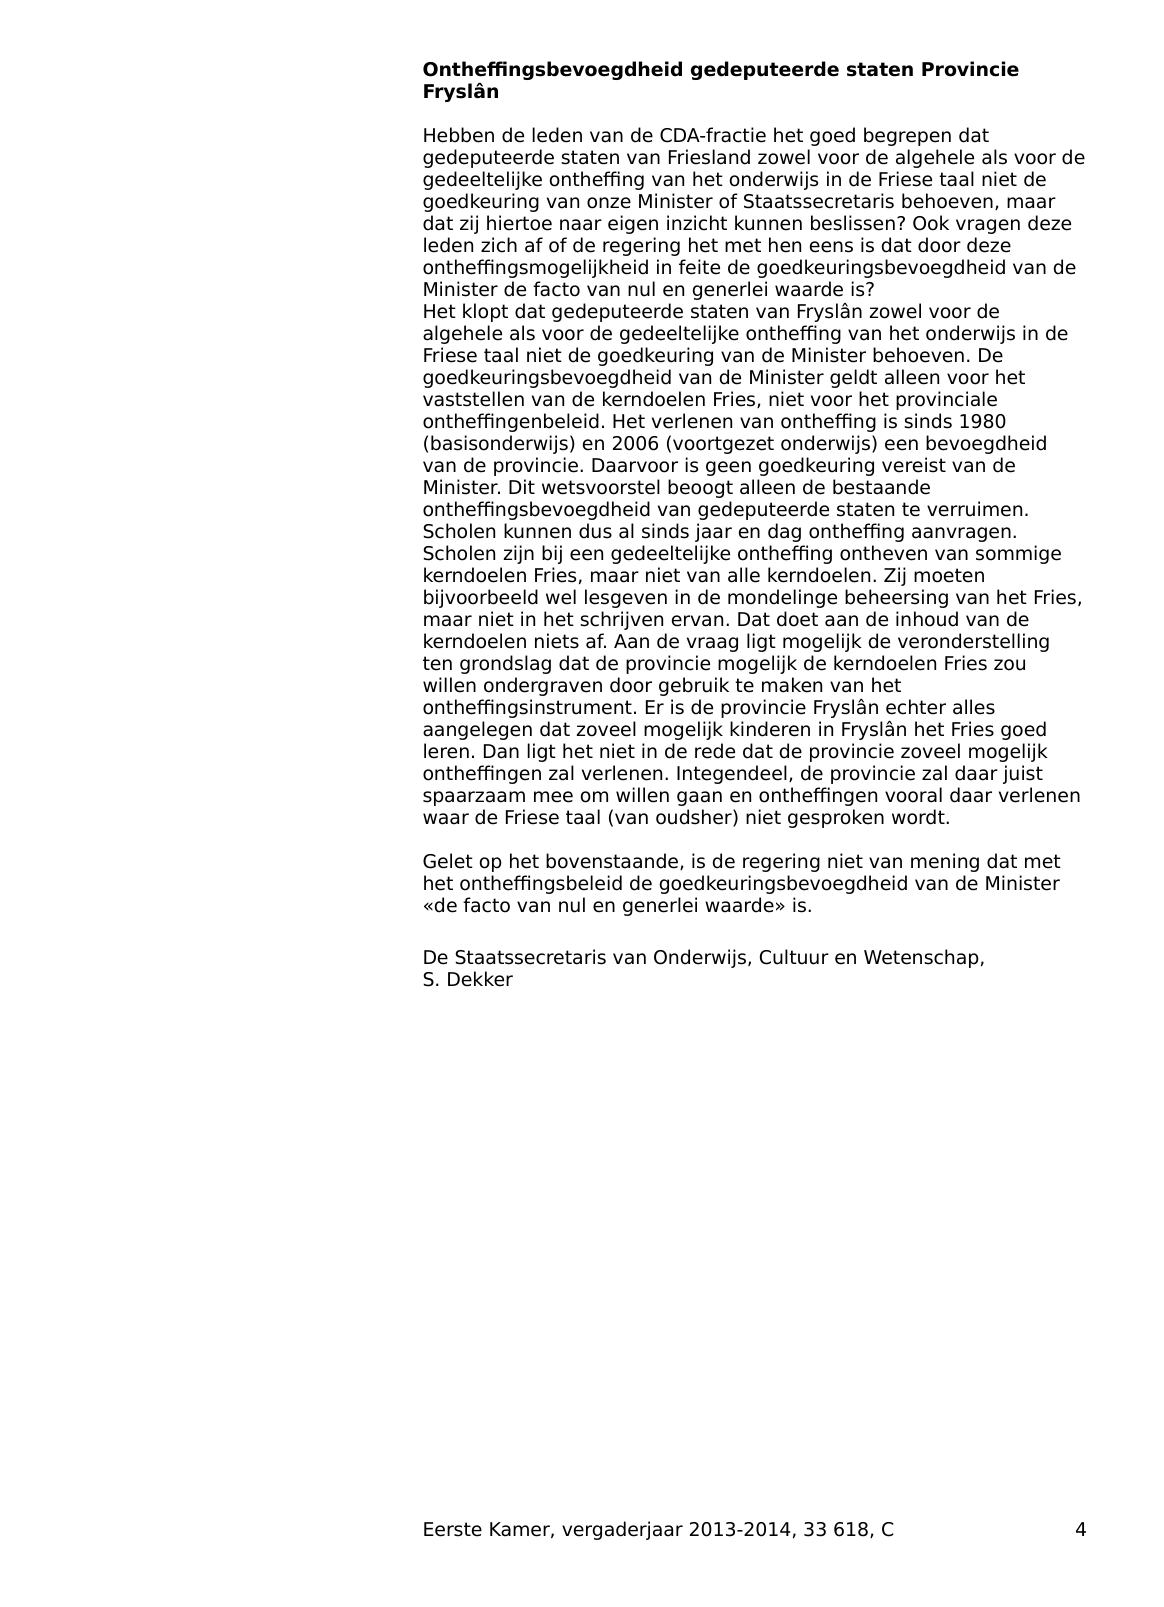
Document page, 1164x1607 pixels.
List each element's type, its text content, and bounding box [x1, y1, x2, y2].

subtitle Ontheffingsbevoegdheid gedeputeerde staten Provincie Fryslân [422, 59, 1087, 103]
text Hebben de leden van de CDA-fractie het goed begrepen dat gedeputeerde staten van Friesland zowel voor de algehele als voor de gedeeltelijke ontheffing van het onderwijs in de Friese taal niet de goedkeuring van onze Minister of Staatssecretaris behoeven, maar dat zij hiertoe naar eigen inzicht kunnen beslissen? Ook vragen deze leden zich af of de regering het met hen eens is dat door deze ontheffingsmogelijkheid in feite de goedkeuringsbevoegdheid van de Minister de facto van nul en generlei waarde is? [422, 125, 1087, 301]
text Gelet op het bovenstaande, is de regering niet van mening dat met het ontheffingsbeleid de goedkeuringsbevoegdheid van de Minister «de facto van nul en generlei waarde» is. [422, 851, 1087, 917]
text De Staatssecretaris van Onderwijs, Cultuur en Wetenschap, S. Dekker [422, 947, 1087, 991]
text Het klopt dat gedeputeerde staten van Fryslân zowel voor de algehele als voor de gedeeltelijke ontheffing van het onderwijs in de Friese taal niet de goedkeuring van de Minister behoeven. De goedkeuringsbevoegdheid van de Minister geldt alleen voor het vaststellen van de kerndoelen Fries, niet voor het provinciale ontheffingenbeleid. Het verlenen van ontheffing is sinds 1980 (basisonderwijs) en 2006 (voortgezet onderwijs) een bevoegdheid van de provincie. Daarvoor is geen goedkeuring vereist van de Minister. Dit wetsvoorstel beoogt alleen de bestaande ontheffingsbevoegdheid van gedeputeerde staten te verruimen. Scholen kunnen dus al sinds jaar en dag ontheffing aanvragen. Scholen zijn bij een gedeeltelijke ontheffing ontheven van sommige kerndoelen Fries, maar niet van alle kerndoelen. Zij moeten bijvoorbeeld wel lesgeven in de mondelinge beheersing van het Fries, maar niet in het schrijven ervan. Dat doet aan de inhoud van de kerndoelen niets af. Aan de vraag ligt mogelijk de veronderstelling ten grondslag dat de provincie mogelijk de kerndoelen Fries zou willen ondergraven door gebruik te maken van het ontheffingsinstrument. Er is de provincie Fryslân echter alles aangelegen dat zoveel mogelijk kinderen in Fryslân het Fries goed leren. Dan ligt het niet in de rede dat de provincie zoveel mogelijk ontheffingen zal verlenen. Integendeel, de provincie zal daar juist spaarzaam mee om willen gaan en ontheffingen vooral daar verlenen waar de Friese taal (van oudsher) niet gesproken wordt. [422, 301, 1087, 828]
